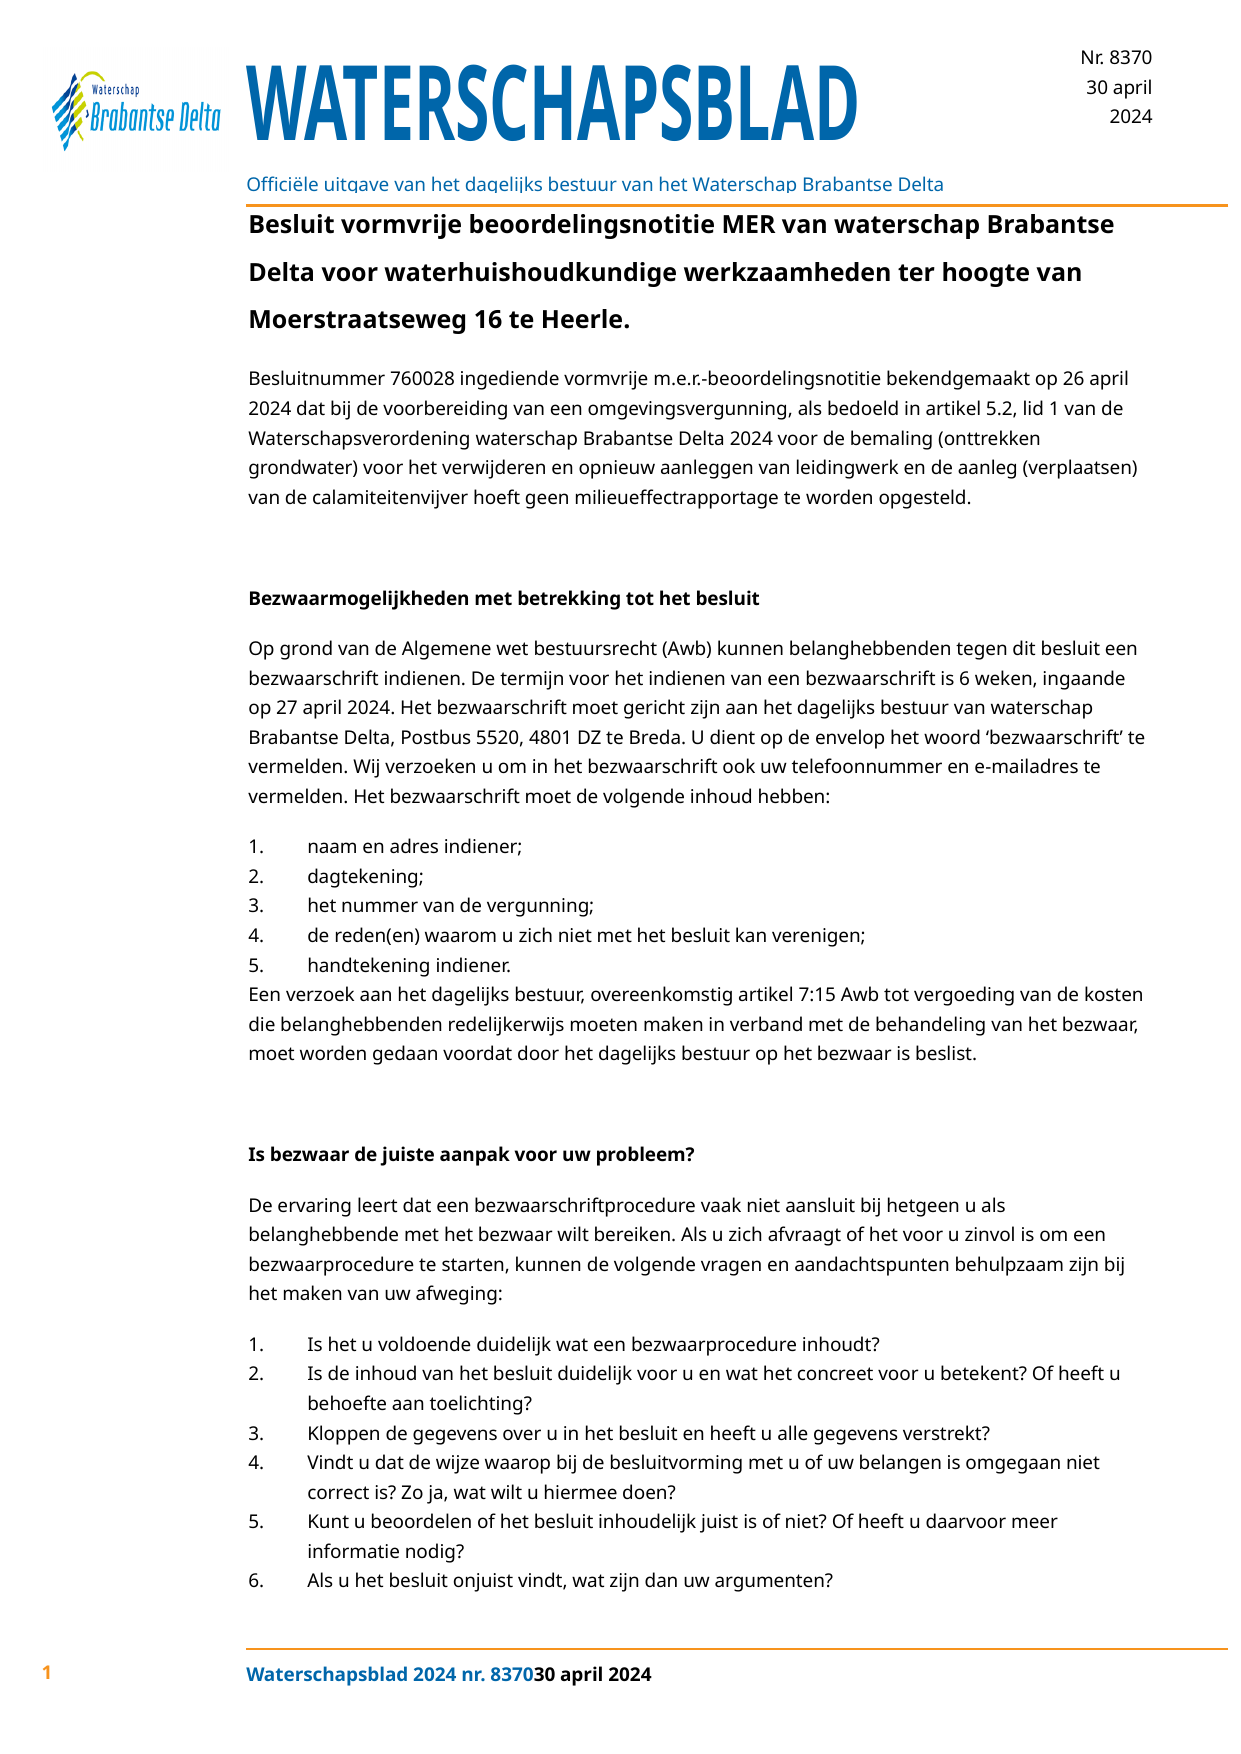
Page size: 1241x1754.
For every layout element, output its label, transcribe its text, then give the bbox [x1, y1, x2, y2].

text De ervaring leert dat een bezwaarschriftprocedure vaak niet aansluit bij hetgeen u als belanghebbende met het bezwaar wilt bereiken. Als u zich afvraagt of het voor u zinvol is om een bezwaarprocedure te starten, kunnen de volgende vragen en aandachtspunten behulpzaam zijn bij het maken van uw afweging: [248, 1192, 1152, 1306]
list de reden(en) waarom u zich niet met het besluit kan verenigen; [248, 922, 1152, 948]
text Besluit vormvrije beoordelingsnotitie MER van waterschap Brabantse Delta voor waterhuishoudkundige werkzaamheden ter hoogte van Moerstraatseweg 16 te Heerle. [248, 207, 1152, 336]
list dagtekening; [248, 863, 1152, 889]
list naam en adres indiener; [248, 833, 1152, 859]
list Als u het besluit onjuist vindt, wat zijn dan uw argumenten? [248, 1568, 1152, 1593]
list het nummer van de vergunning; [248, 893, 1152, 918]
list Is de inhoud van het besluit duidelijk voor u en wat het concreet voor u betekent? Of heeft u behoefte aan toelichting? [248, 1361, 1152, 1416]
picture [41, 47, 231, 172]
list Kunt u beoordelen of het besluit inhoudelijk juist is of niet? Of heeft u daarvoor meer informatie nodig? [248, 1508, 1152, 1564]
list handtekening indiener. [248, 952, 1152, 977]
text Op grond van de Algemene wet bestuursrecht (Awb) kunnen belanghebbenden tegen dit besluit een bezwaarschrift indienen. De termijn voor het indienen van een bezwaarschrift is 6 weken, ingaande op 27 april 2024. Het bezwaarschrift moet gericht zijn aan het dagelijks bestuur van waterschap Brabantse Delta, Postbus 5520, 4801 DZ te Breda. U dient op de envelop het woord ‘bezwaarschrift’ te vermelden. Wij verzoeken u om in het bezwaarschrift ook uw telefoonnummer en e‑mailadres te vermelden. Het bezwaarschrift moet de volgende inhoud hebben: [248, 635, 1152, 809]
list Is het u voldoende duidelijk wat een bezwaarprocedure inhoudt? [248, 1331, 1152, 1357]
text Is bezwaar de juiste aanpak voor uw probleem? [248, 1141, 1152, 1167]
text Bezwaarmogelijkheden met betrekking tot het besluit [248, 585, 1152, 610]
list Vindt u dat de wijze waarop bij de besluitvorming met u of uw belangen is omgegaan niet correct is? Zo ja, wat wilt u hiermee doen? [248, 1449, 1152, 1504]
list Kloppen de gegevens over u in het besluit en heeft u alle gegevens verstrekt? [248, 1420, 1152, 1445]
text Een verzoek aan het dagelijks bestuur, overeenkomstig artikel 7:15 Awb tot vergoeding van de kosten die belanghebbenden redelijkerwijs moeten maken in verband met de behandeling van het bezwaar, moet worden gedaan voordat door het dagelijks bestuur op het bezwaar is beslist. [248, 981, 1152, 1066]
text Besluitnummer 760028 ingediende vormvrije m.e.r.-beoordelingsnotitie bekendgemaakt op 26 april 2024 dat bij de voorbereiding van een omgevingsvergunning, als bedoeld in artikel 5.2, lid 1 van de Waterschapsverordening waterschap Brabantse Delta 2024 voor de bemaling (onttrekken grondwater) voor het verwijderen en opnieuw aanleggen van leidingwerk en de aanleg (verplaatsen) van de calamiteitenvijver hoeft geen milieueffectrapportage te worden opgesteld. [248, 366, 1152, 509]
